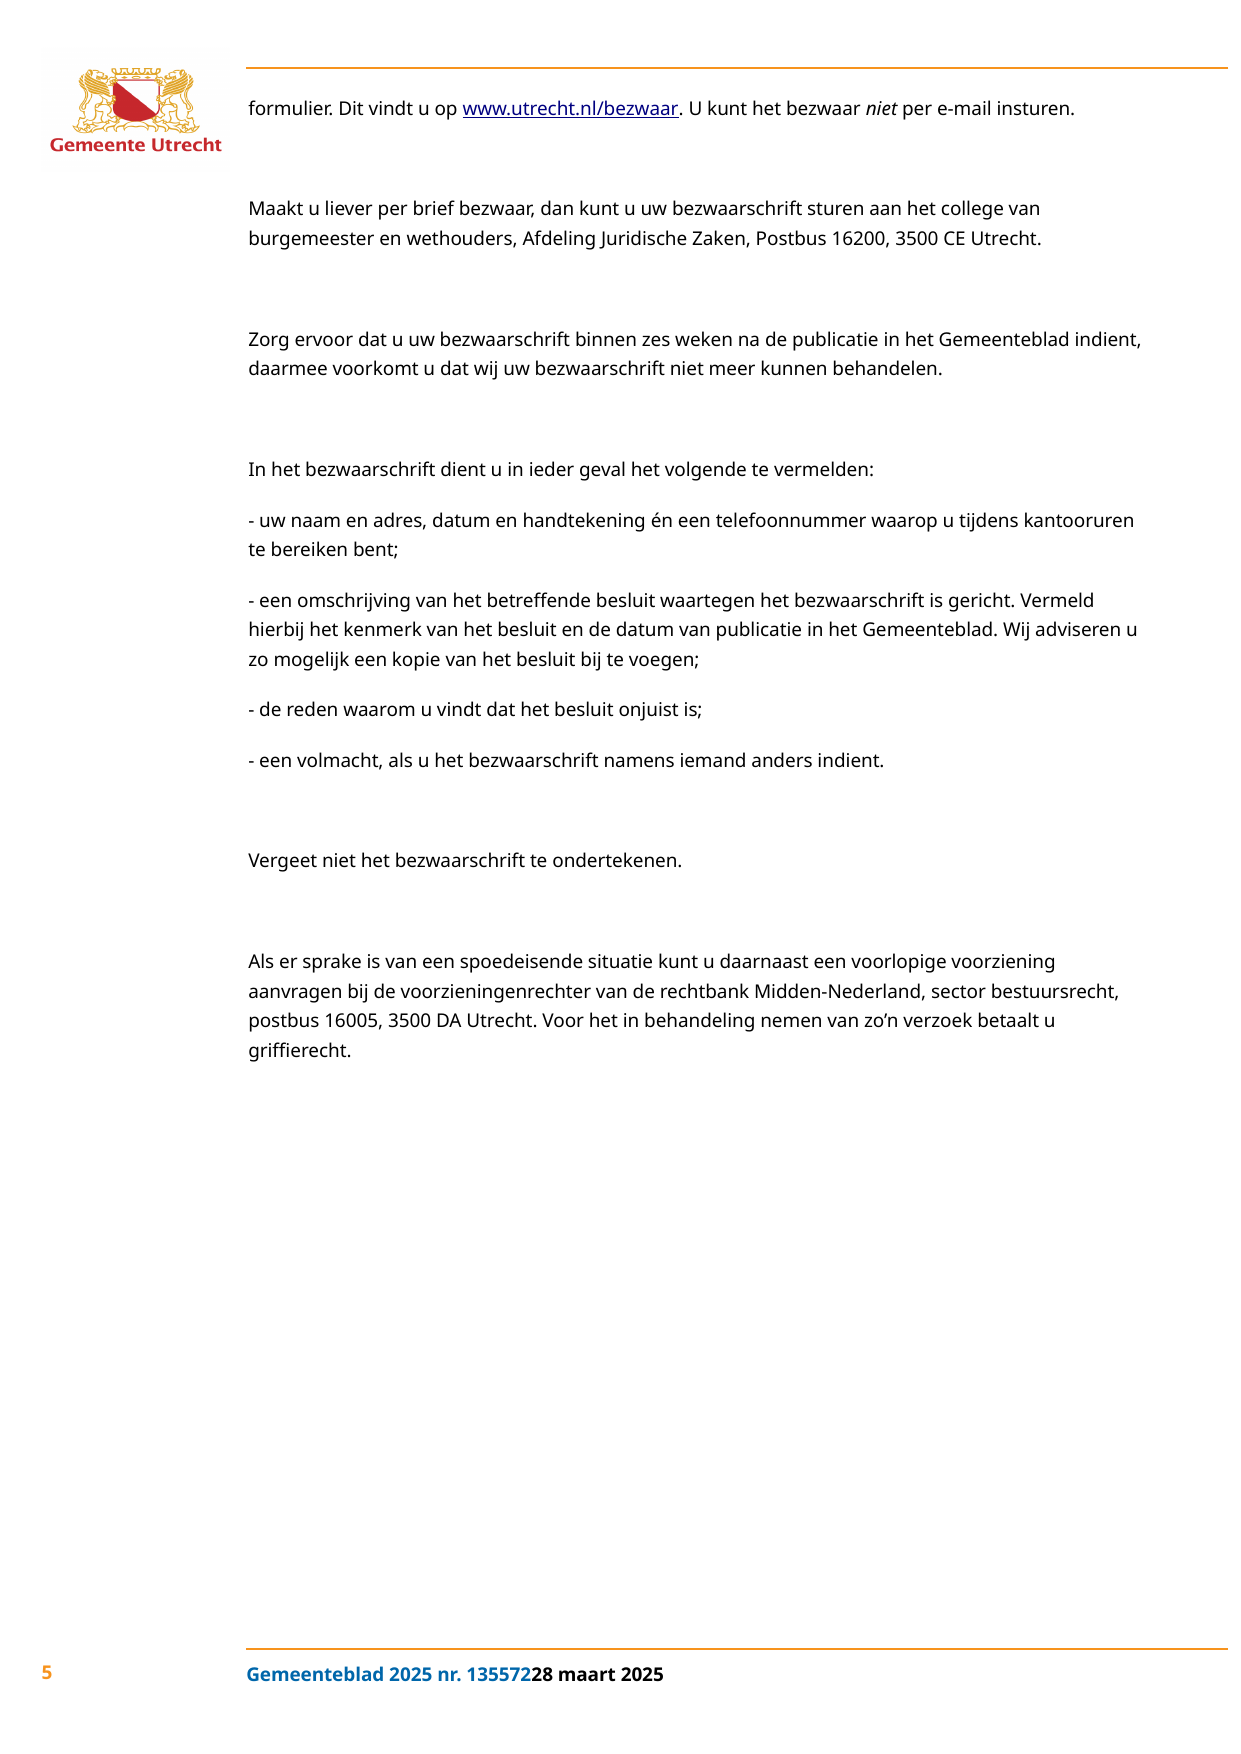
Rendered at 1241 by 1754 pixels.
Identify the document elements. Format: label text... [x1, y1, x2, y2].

text Vergeet niet het bezwaarschrift te ondertekenen. [248, 848, 1152, 873]
text - een volmacht, als u het bezwaarschrift namens iemand anders indient. [248, 747, 1152, 773]
text Maakt u liever per brief bezwaar, dan kunt u uw bezwaarschrift sturen aan het college van burgemeester en wethouders, Afdeling Juridische Zaken, Postbus 16200, 3500 CE Utrecht. [248, 196, 1152, 251]
text - een omschrijving van het betreffende besluit waartegen het bezwaarschrift is gericht. Vermeld hierbij het kenmerk van het besluit en de datum van publicatie in het Gemeenteblad. Wij adviseren u zo mogelijk een kopie van het besluit bij te voegen; [248, 587, 1152, 672]
text - de reden waarom u vindt dat het besluit onjuist is; [248, 696, 1152, 722]
picture [41, 47, 231, 172]
text Zorg ervoor dat u uw bezwaarschrift binnen zes weken na de publicatie in het Gemeenteblad indient, daarmee voorkomt u dat wij uw bezwaarschrift niet meer kunnen behandelen. [248, 326, 1152, 381]
text - uw naam en adres, datum en handtekening én een telefoonnummer waarop u tijdens kantooruren te bereiken bent; [248, 507, 1152, 562]
text formulier. Dit vindt u op www.utrecht.nl/bezwaar. U kunt het bezwaar niet per e-mail insturen. [248, 95, 1152, 121]
text Als er sprake is van een spoedeisende situatie kunt u daarnaast een voorlopige voorziening aanvragen bij de voorzieningenrechter van de rechtbank Midden-Nederland, sector bestuursrecht, postbus 16005, 3500 DA Utrecht. Voor het in behandeling nemen van zo’n verzoek betaalt u griffierecht. [248, 948, 1152, 1063]
text In het bezwaarschrift dient u in ieder geval het volgende te vermelden: [248, 456, 1152, 482]
